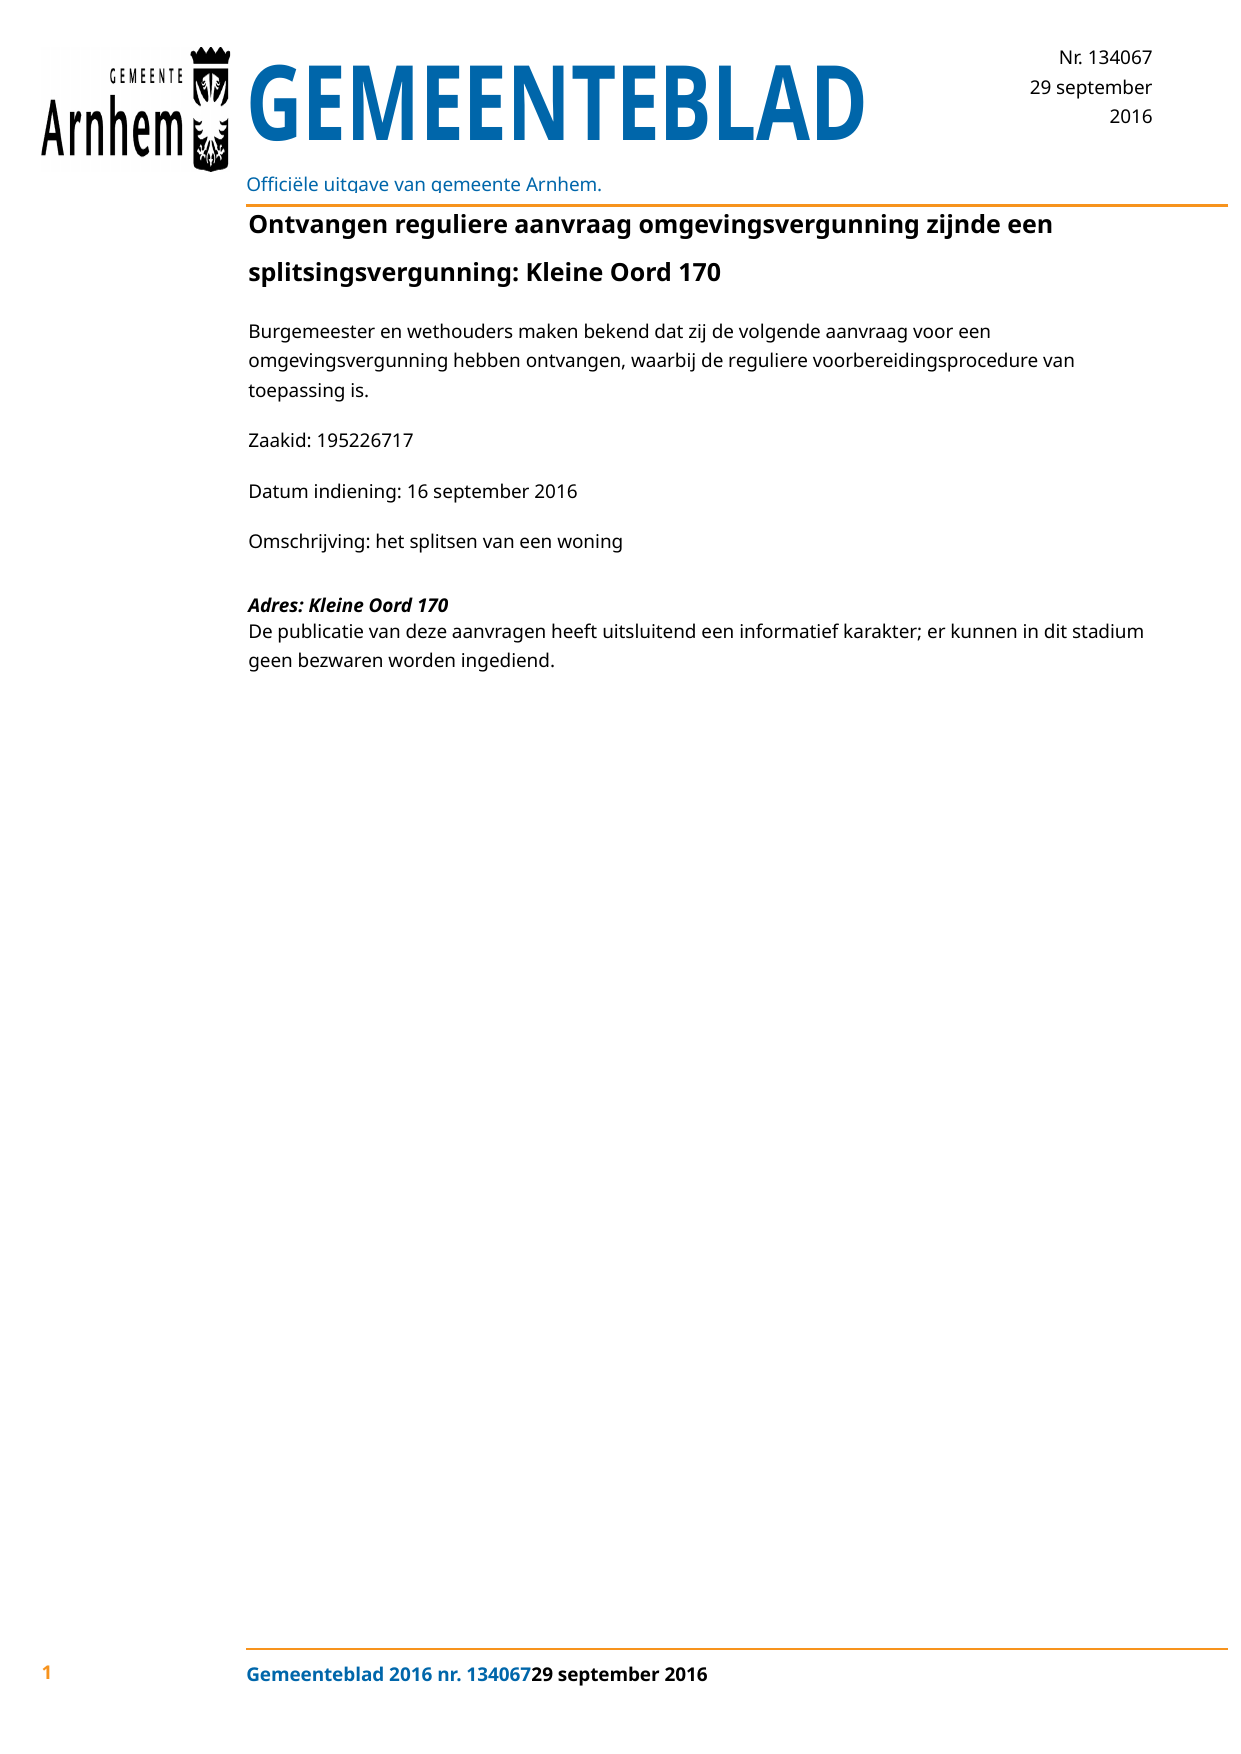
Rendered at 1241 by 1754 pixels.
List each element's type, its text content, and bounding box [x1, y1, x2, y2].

picture [41, 47, 231, 172]
text De publicatie van deze aanvragen heeft uitsluitend een informatief karakter; er kunnen in dit stadium geen bezwaren worden ingediend. [248, 618, 1152, 673]
text Datum indiening: 16 september 2016 [248, 478, 1152, 504]
text Zaakid: 195226717 [248, 427, 1152, 453]
text Burgemeester en wethouders maken bekend dat zij de volgende aanvraag voor een omgevingsvergunning hebben ontvangen, waarbij de reguliere voorbereidingsprocedure van toepassing is. [248, 318, 1152, 403]
text Adres: Kleine Oord 170 [248, 592, 1152, 618]
text Ontvangen reguliere aanvraag omgevingsvergunning zijnde een splitsingsvergunning: Kleine Oord 170 [248, 207, 1152, 288]
text Omschrijving: het splitsen van een woning [248, 528, 1152, 554]
